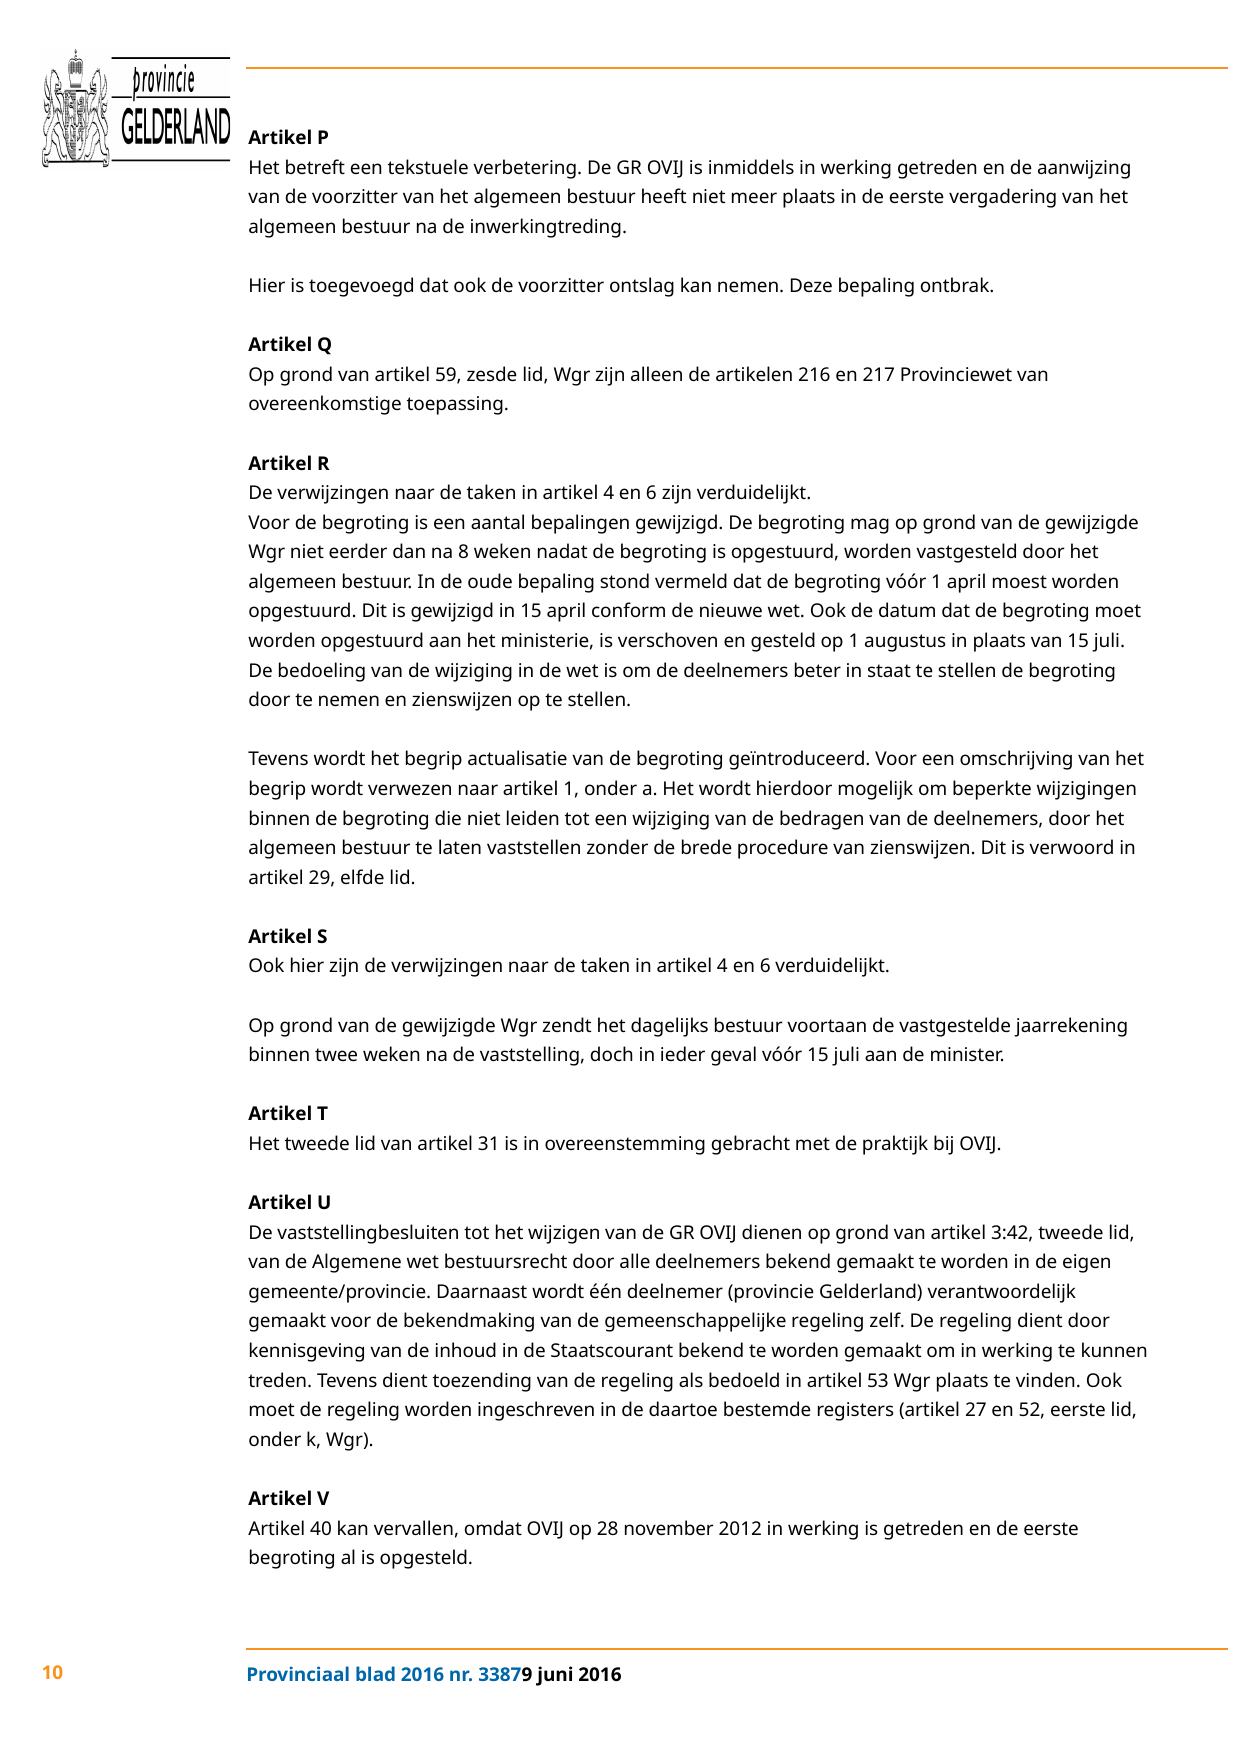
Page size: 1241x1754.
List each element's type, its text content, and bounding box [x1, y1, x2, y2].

text Artikel Q [248, 331, 1152, 357]
text Hier is toegevoegd dat ook de voorzitter ontslag kan nemen. Deze bepaling ontbrak. [248, 272, 1152, 298]
text Het betreft een tekstuele verbetering. De GR OVIJ is inmiddels in werking getreden en de aanwijzing van de voorzitter van het algemeen bestuur heeft niet meer plaats in de eerste vergadering van het algemeen bestuur na de inwerkingtreding. [248, 154, 1152, 239]
text Artikel S [248, 923, 1152, 949]
text Op grond van artikel 59, zesde lid, Wgr zijn alleen de artikelen 216 en 217 Provinciewet van overeenkomstige toepassing. [248, 361, 1152, 416]
text Artikel 40 kan vervallen, omdat OVIJ op 28 november 2012 in werking is getreden en de eerste begroting al is opgesteld. [248, 1515, 1152, 1570]
text Artikel V [248, 1485, 1152, 1511]
text Voor de begroting is een aantal bepalingen gewijzigd. De begroting mag op grond van de gewijzigde Wgr niet eerder dan na 8 weken nadat de begroting is opgestuurd, worden vastgesteld door het algemeen bestuur. In de oude bepaling stond vermeld dat de begroting vóór 1 april moest worden opgestuurd. Dit is gewijzigd in 15 april conform de nieuwe wet. Ook de datum dat de begroting moet worden opgestuurd aan het ministerie, is verschoven en gesteld op 1 augustus in plaats van 15 juli. De bedoeling van de wijziging in de wet is om de deelnemers beter in staat te stellen de begroting door te nemen en zienswijzen op te stellen. [248, 509, 1152, 712]
text Ook hier zijn de verwijzingen naar de taken in artikel 4 en 6 verduidelijkt. [248, 953, 1152, 978]
text Artikel U [248, 1189, 1152, 1215]
text Artikel P [248, 124, 1152, 150]
text Tevens wordt het begrip actualisatie van de begroting geïntroduceerd. Voor een omschrijving van het begrip wordt verwezen naar artikel 1, onder a. Het wordt hierdoor mogelijk om beperkte wijzigingen binnen de begroting die niet leiden tot een wijziging van de bedragen van de deelnemers, door het algemeen bestuur te laten vaststellen zonder de brede procedure van zienswijzen. Dit is verwoord in artikel 29, elfde lid. [248, 746, 1152, 890]
text De verwijzingen naar de taken in artikel 4 en 6 zijn verduidelijkt. [248, 479, 1152, 505]
text Artikel R [248, 450, 1152, 476]
picture [41, 47, 231, 172]
text Artikel T [248, 1101, 1152, 1126]
text De vaststellingbesluiten tot het wijzigen van de GR OVIJ dienen op grond van artikel 3:42, tweede lid, van de Algemene wet bestuursrecht door alle deelnemers bekend gemaakt te worden in de eigen gemeente/provincie. Daarnaast wordt één deelnemer (provincie Gelderland) verantwoordelijk gemaakt voor de bekendmaking van de gemeenschappelijke regeling zelf. De regeling dient door kennisgeving van de inhoud in de Staatscourant bekend te worden gemaakt om in werking te kunnen treden. Tevens dient toezending van de regeling als bedoeld in artikel 53 Wgr plaats te vinden. Ook moet de regeling worden ingeschreven in de daartoe bestemde registers (artikel 27 en 52, eerste lid, onder k, Wgr). [248, 1219, 1152, 1452]
text Op grond van de gewijzigde Wgr zendt het dagelijks bestuur voortaan de vastgestelde jaarrekening binnen twee weken na de vaststelling, doch in ieder geval vóór 15 juli aan de minister. [248, 1012, 1152, 1067]
text Het tweede lid van artikel 31 is in overeenstemming gebracht met de praktijk bij OVIJ. [248, 1130, 1152, 1156]
